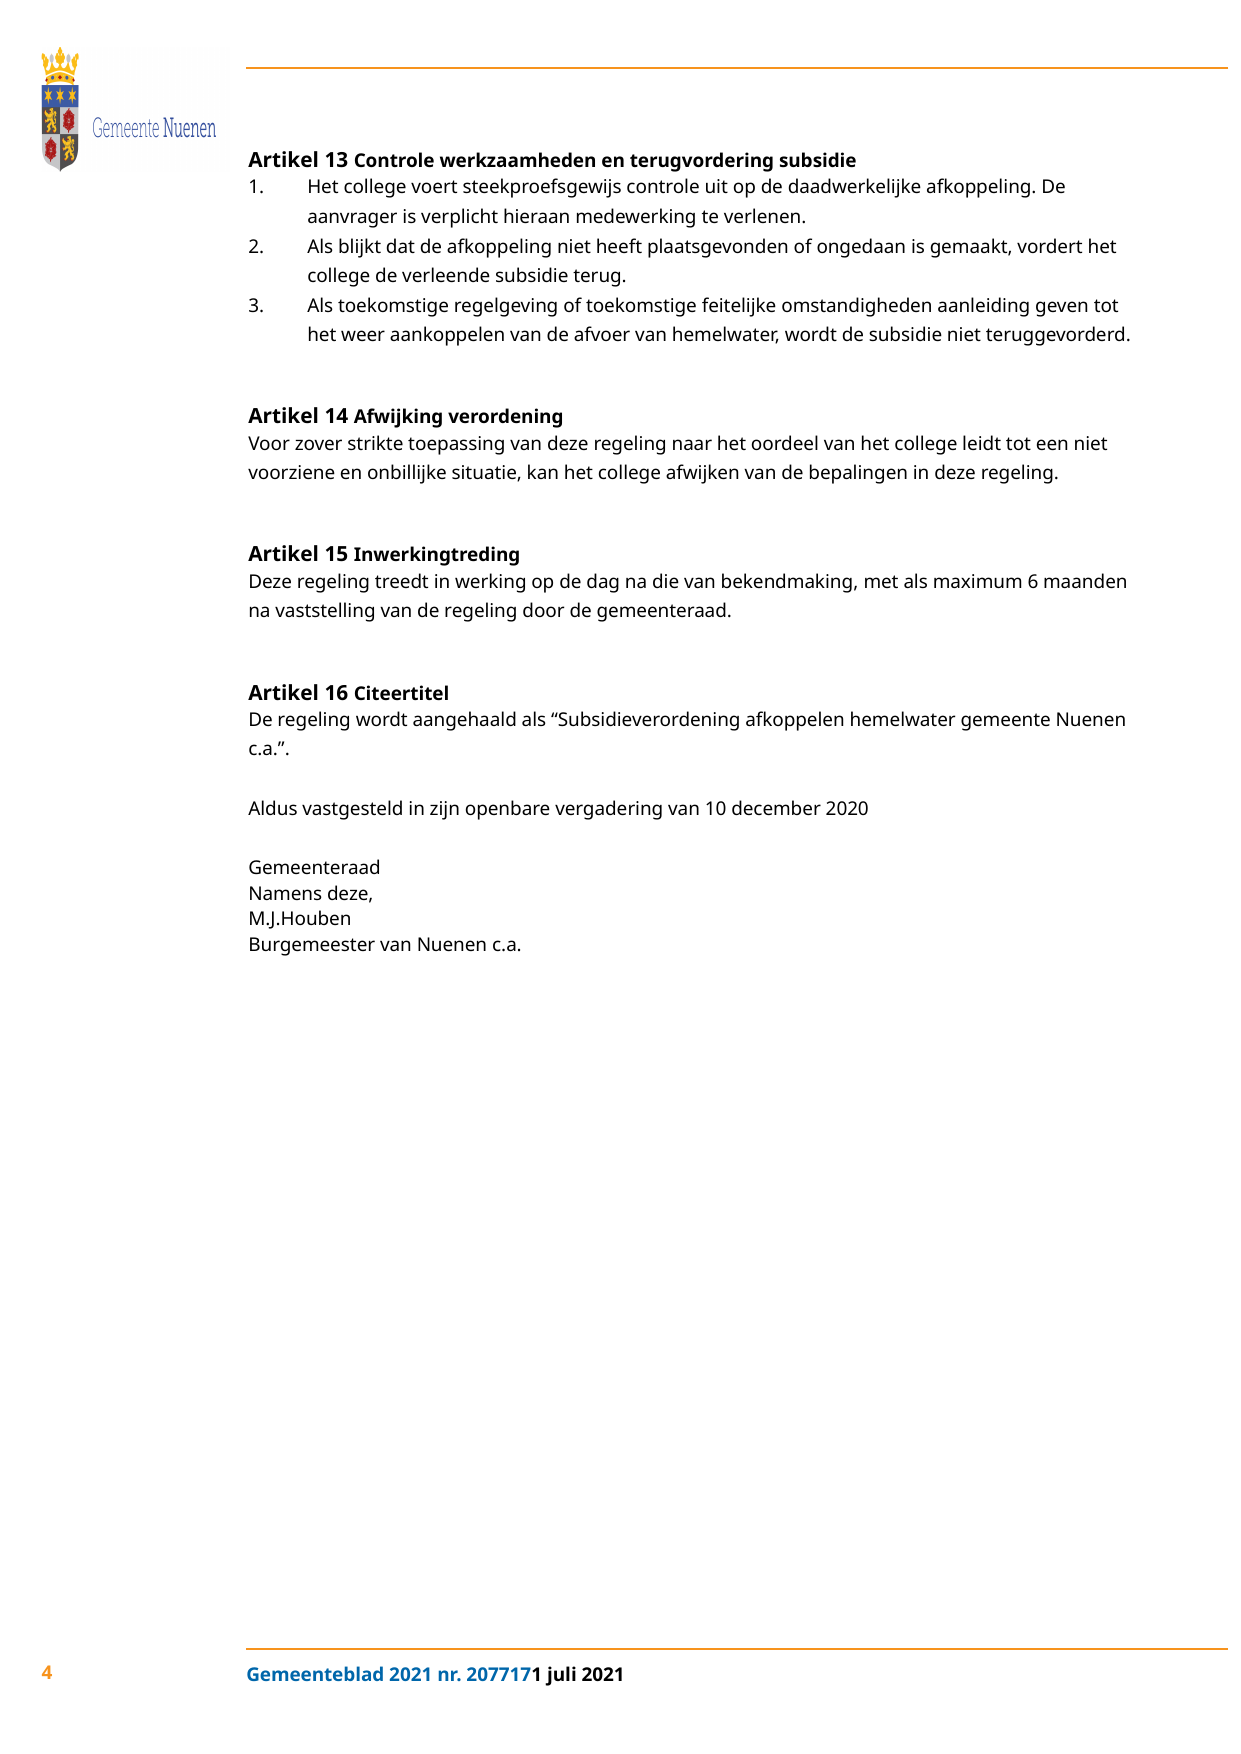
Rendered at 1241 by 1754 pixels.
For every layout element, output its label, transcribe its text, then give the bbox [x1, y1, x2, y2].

text De regeling wordt aangehaald als “Subsidieverordening afkoppelen hemelwater gemeente Nuenen c.a.”. [248, 706, 1152, 761]
text Namens deze, [248, 880, 1152, 905]
text Voor zover strikte toepassing van deze regeling naar het oordeel van het college leidt tot een niet voorziene en onbillijke situatie, kan het college afwijken van de bepalingen in deze regeling. [248, 430, 1152, 485]
list Het college voert steekproefsgewijs controle uit op de daadwerkelijke afkoppeling. De aanvrager is verplicht hieraan medewerking te verlenen. [248, 174, 1152, 229]
text Deze regeling treedt in werking op de dag na die van bekendmaking, met als maximum 6 maanden na vaststelling van de regeling door de gemeenteraad. [248, 568, 1152, 623]
text Gemeenteraad [248, 854, 1152, 880]
list Als toekomstige regelgeving of toekomstige feitelijke omstandigheden aanleiding geven tot het weer aankoppelen van de afvoer van hemelwater, wordt de subsidie niet teruggevorderd. [248, 292, 1152, 347]
text Artikel 14 Afwijking verordening [248, 402, 1152, 430]
text Artikel 15 Inwerkingtreding [248, 539, 1152, 568]
text Aldus vastgesteld in zijn openbare vergadering van 10 december 2020 [248, 795, 1152, 821]
text Burgemeester van Nuenen c.a. [248, 931, 1152, 957]
list Als blijkt dat de afkoppeling niet heeft plaatsgevonden of ongedaan is gemaakt, vordert het college de verleende subsidie terug. [248, 233, 1152, 288]
text M.J.Houben [248, 905, 1152, 931]
text Artikel 13 Controle werkzaamheden en terugvordering subsidie [248, 145, 1152, 174]
text Artikel 16 Citeertitel [248, 678, 1152, 706]
picture [41, 47, 231, 172]
